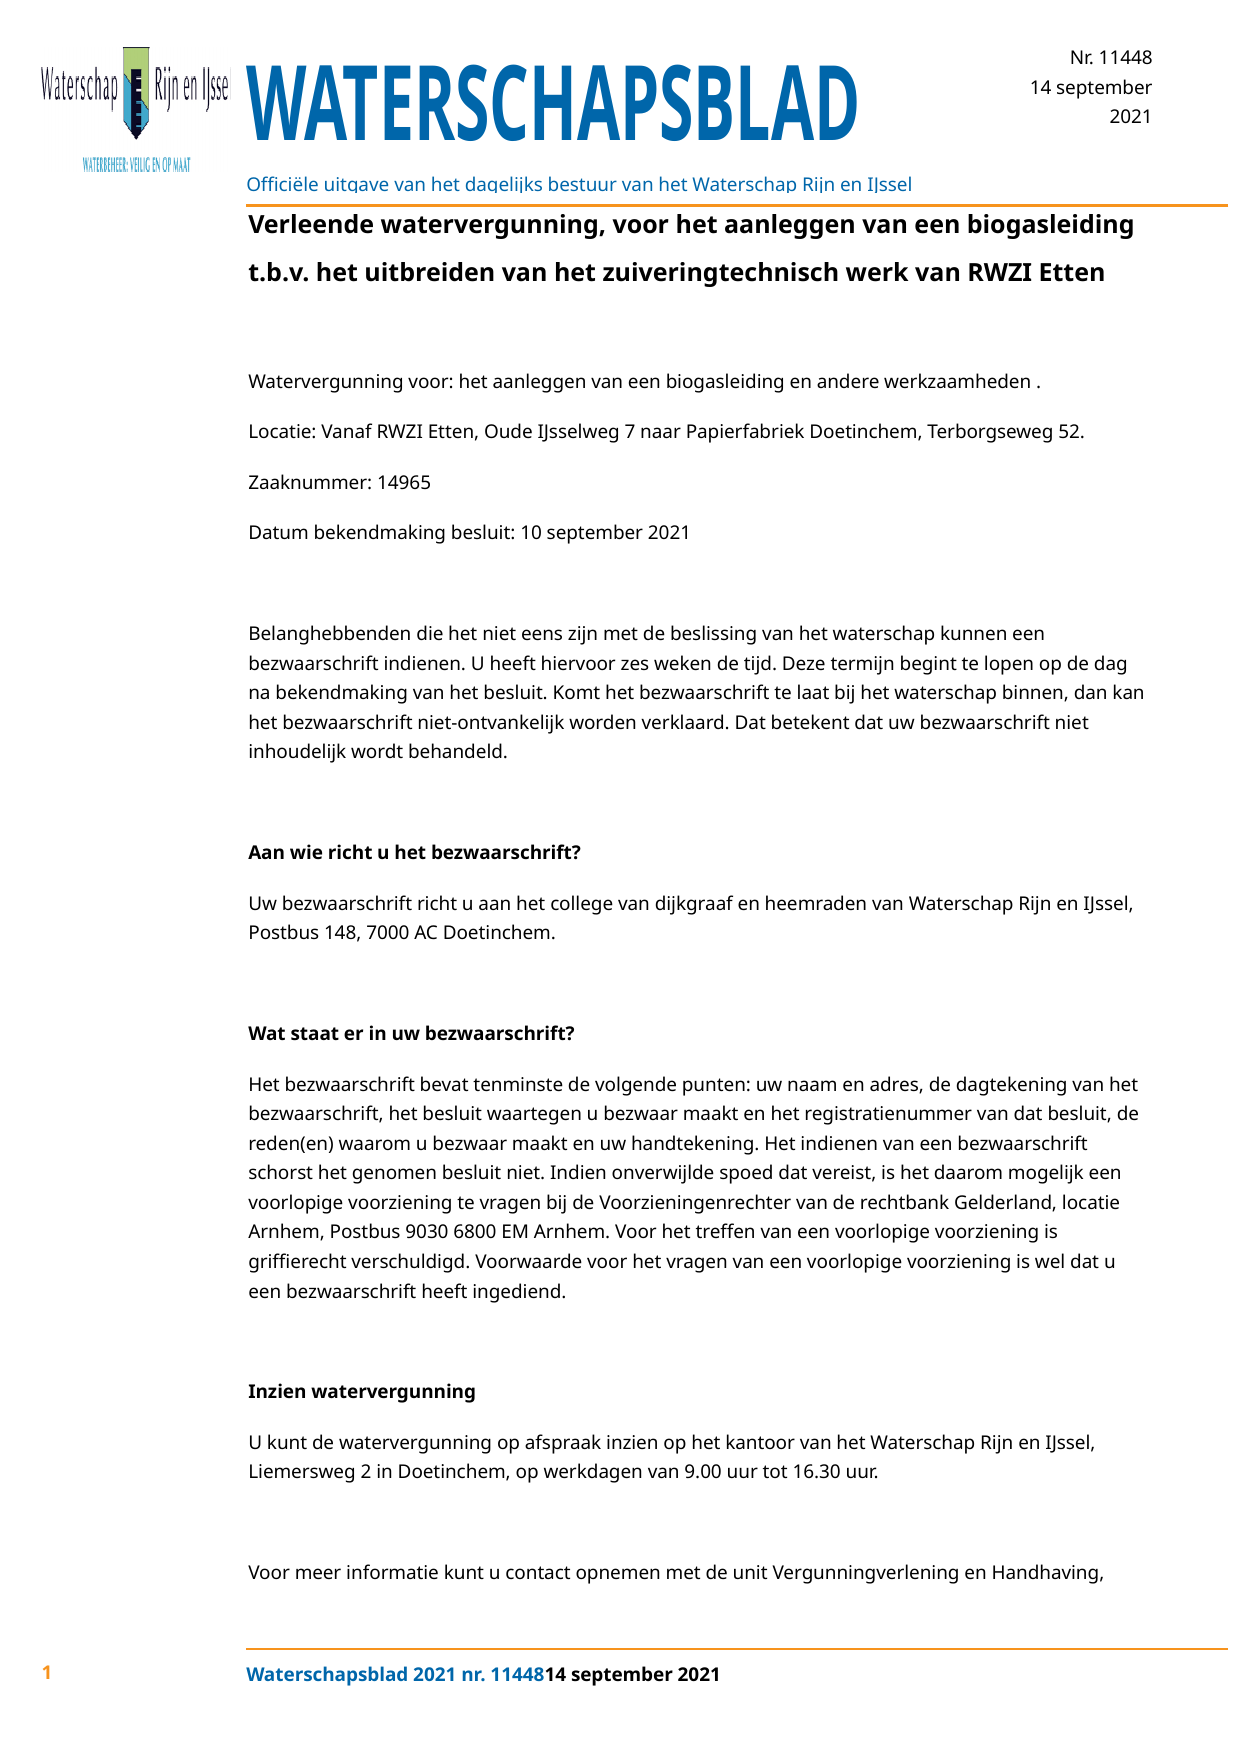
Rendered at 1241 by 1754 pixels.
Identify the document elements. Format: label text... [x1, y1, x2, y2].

text Het bezwaarschrift bevat tenminste de volgende punten: uw naam en adres, de dagtekening van het bezwaarschrift, het besluit waartegen u bezwaar maakt en het registratienummer van dat besluit, de reden(en) waarom u bezwaar maakt en uw handtekening. Het indienen van een bezwaarschrift schorst het genomen besluit niet. Indien onverwijlde spoed dat vereist, is het daarom mogelijk een voorlopige voorziening te vragen bij de Voorzieningenrechter van de rechtbank Gelderland, locatie Arnhem, Postbus 9030 6800 EM Arnhem. Voor het treffen van een voorlopige voorziening is griffierecht verschuldigd. Voorwaarde voor het vragen van een voorlopige voorziening is wel dat u een bezwaarschrift heeft ingediend. [248, 1071, 1152, 1304]
text Inzien watervergunning [248, 1379, 1152, 1404]
text Belanghebbenden die het niet eens zijn met de beslissing van het waterschap kunnen een bezwaarschrift indienen. U heeft hiervoor zes weken de tijd. Deze termijn begint te lopen op de dag na bekendmaking van het besluit. Komt het bezwaarschrift te laat bij het waterschap binnen, dan kan het bezwaarschrift niet-ontvankelijk worden verklaard. Dat betekent dat uw bezwaarschrift niet inhoudelijk wordt behandeld. [248, 620, 1152, 764]
text Datum bekendmaking besluit: 10 september 2021 [248, 519, 1152, 545]
text Aan wie richt u het bezwaarschrift? [248, 839, 1152, 865]
text Uw bezwaarschrift richt u aan het college van dijkgraaf en heemraden van Waterschap Rijn en IJssel, Postbus 148, 7000 AC Doetinchem. [248, 890, 1152, 945]
text Zaaknummer: 14965 [248, 469, 1152, 495]
text Wat staat er in uw bezwaarschrift? [248, 1020, 1152, 1046]
text Voor meer informatie kunt u contact opnemen met de unit Vergunningverlening en Handhaving, [248, 1559, 1152, 1585]
text Watervergunning voor: het aanleggen van een biogasleiding en andere werkzaamheden . [248, 368, 1152, 394]
text Locatie: Vanaf RWZI Etten, Oude IJsselweg 7 naar Papierfabriek Doetinchem, Terborgseweg 52. [248, 419, 1152, 444]
text Verleende watervergunning, voor het aanleggen van een biogasleiding t.b.v. het uitbreiden van het zuiveringtechnisch werk van RWZI Etten [248, 207, 1152, 288]
text U kunt de watervergunning op afspraak inzien op het kantoor van het Waterschap Rijn en IJssel, Liemersweg 2 in Doetinchem, op werkdagen van 9.00 uur tot 16.30 uur. [248, 1429, 1152, 1484]
picture [41, 47, 231, 172]
